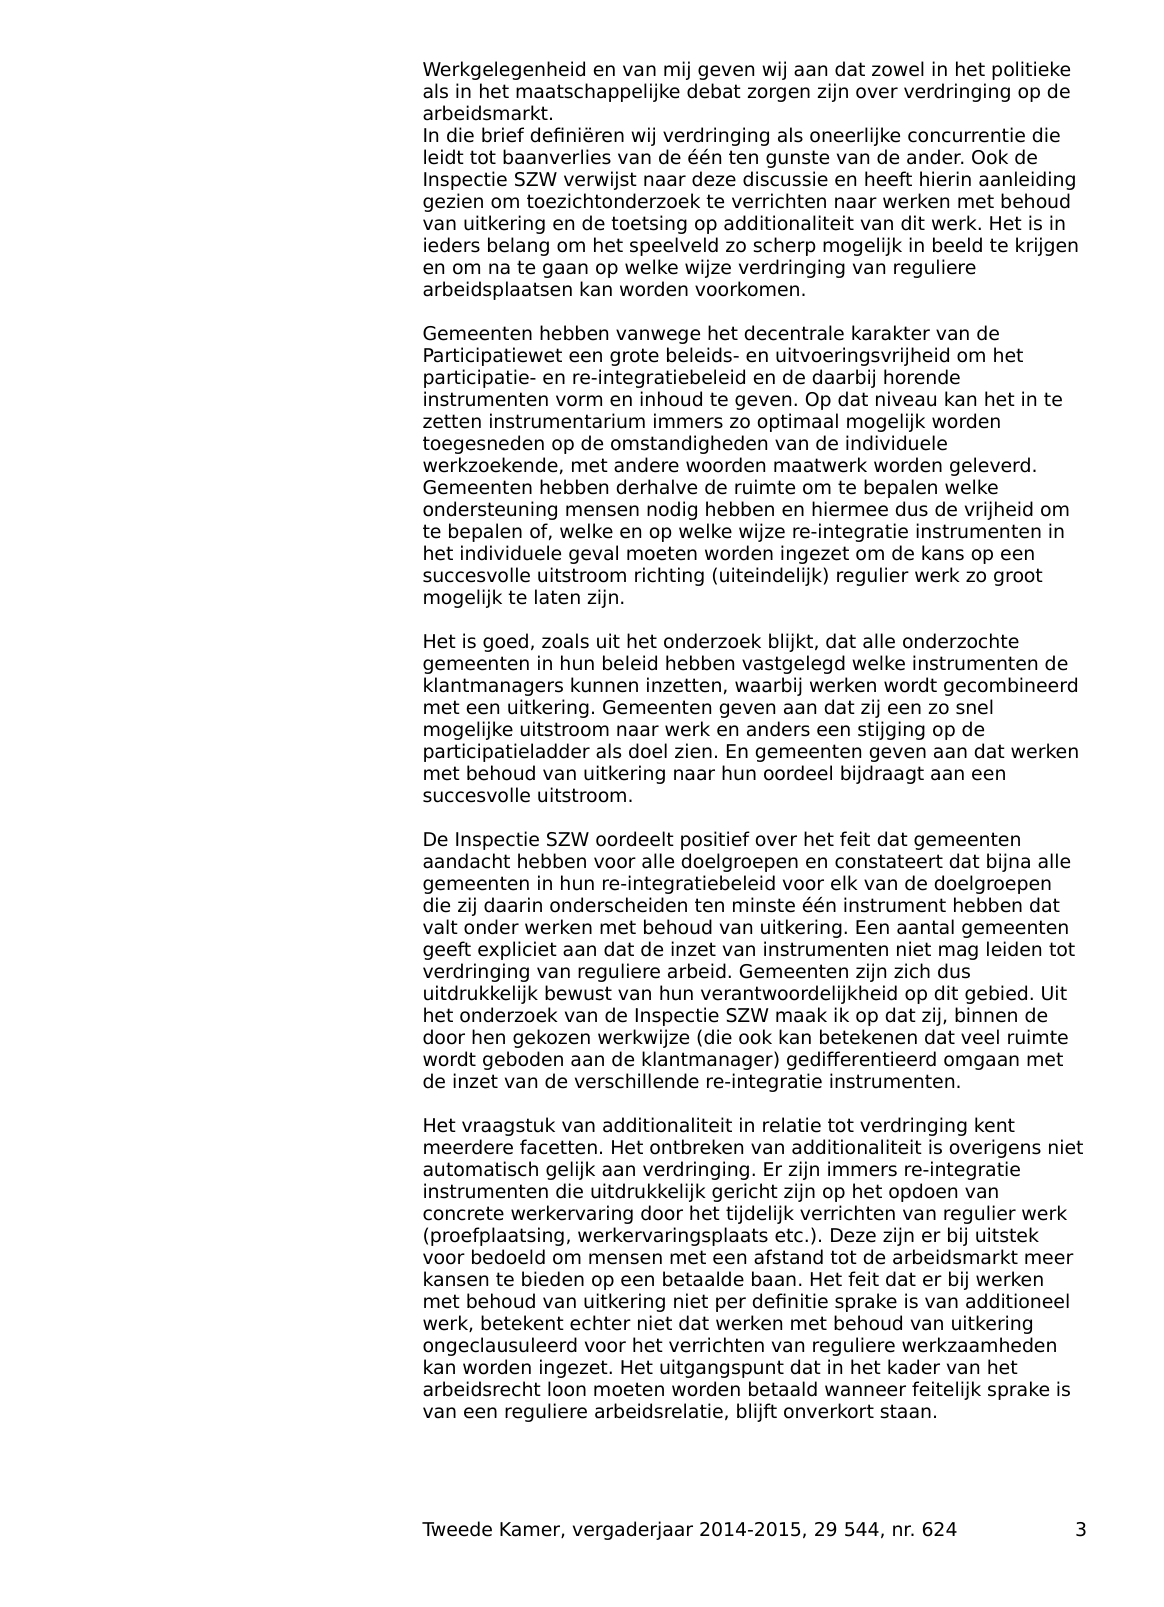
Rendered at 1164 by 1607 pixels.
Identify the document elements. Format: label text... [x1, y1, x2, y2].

text Werkgelegenheid en van mij geven wij aan dat zowel in het politieke als in het maatschappelijke debat zorgen zijn over verdringing op de arbeidsmarkt. [422, 59, 1087, 125]
text Het vraagstuk van additionaliteit in relatie tot verdringing kent meerdere facetten. Het ontbreken van additionaliteit is overigens niet automatisch gelijk aan verdringing. Er zijn immers re-integratie instrumenten die uitdrukkelijk gericht zijn op het opdoen van concrete werkervaring door het tijdelijk verrichten van regulier werk (proefplaatsing, werkervaringsplaats etc.). Deze zijn er bij uitstek voor bedoeld om mensen met een afstand tot de arbeidsmarkt meer kansen te bieden op een betaalde baan. Het feit dat er bij werken met behoud van uitkering niet per definitie sprake is van additioneel werk, betekent echter niet dat werken met behoud van uitkering ongeclausuleerd voor het verrichten van reguliere werkzaamheden kan worden ingezet. Het uitgangspunt dat in het kader van het arbeidsrecht loon moeten worden betaald wanneer feitelijk sprake is van een reguliere arbeidsrelatie, blijft onverkort staan. [422, 1115, 1087, 1423]
text De Inspectie SZW oordeelt positief over het feit dat gemeenten aandacht hebben voor alle doelgroepen en constateert dat bijna alle gemeenten in hun re-integratiebeleid voor elk van de doelgroepen die zij daarin onderscheiden ten minste één instrument hebben dat valt onder werken met behoud van uitkering. Een aantal gemeenten geeft expliciet aan dat de inzet van instrumenten niet mag leiden tot verdringing van reguliere arbeid. Gemeenten zijn zich dus uitdrukkelijk bewust van hun verantwoordelijkheid op dit gebied. Uit het onderzoek van de Inspectie SZW maak ik op dat zij, binnen de door hen gekozen werkwijze (die ook kan betekenen dat veel ruimte wordt geboden aan de klantmanager) gedifferentieerd omgaan met de inzet van de verschillende re-integratie instrumenten. [422, 829, 1087, 1093]
text Gemeenten hebben vanwege het decentrale karakter van de Participatiewet een grote beleids- en uitvoeringsvrijheid om het participatie- en re-integratiebeleid en de daarbij horende instrumenten vorm en inhoud te geven. Op dat niveau kan het in te zetten instrumentarium immers zo optimaal mogelijk worden toegesneden op de omstandigheden van de individuele werkzoekende, met andere woorden maatwerk worden geleverd. Gemeenten hebben derhalve de ruimte om te bepalen welke ondersteuning mensen nodig hebben en hiermee dus de vrijheid om te bepalen of, welke en op welke wijze re-integratie instrumenten in het individuele geval moeten worden ingezet om de kans op een succesvolle uitstroom richting (uiteindelijk) regulier werk zo groot mogelijk te laten zijn. [422, 323, 1087, 609]
text Het is goed, zoals uit het onderzoek blijkt, dat alle onderzochte gemeenten in hun beleid hebben vastgelegd welke instrumenten de klantmanagers kunnen inzetten, waarbij werken wordt gecombineerd met een uitkering. Gemeenten geven aan dat zij een zo snel mogelijke uitstroom naar werk en anders een stijging op de participatieladder als doel zien. En gemeenten geven aan dat werken met behoud van uitkering naar hun oordeel bijdraagt aan een succesvolle uitstroom. [422, 631, 1087, 807]
text In die brief definiëren wij verdringing als oneerlijke concurrentie die leidt tot baanverlies van de één ten gunste van de ander. Ook de Inspectie SZW verwijst naar deze discussie en heeft hierin aanleiding gezien om toezichtonderzoek te verrichten naar werken met behoud van uitkering en de toetsing op additionaliteit van dit werk. Het is in ieders belang om het speelveld zo scherp mogelijk in beeld te krijgen en om na te gaan op welke wijze verdringing van reguliere arbeidsplaatsen kan worden voorkomen. [422, 125, 1087, 301]
